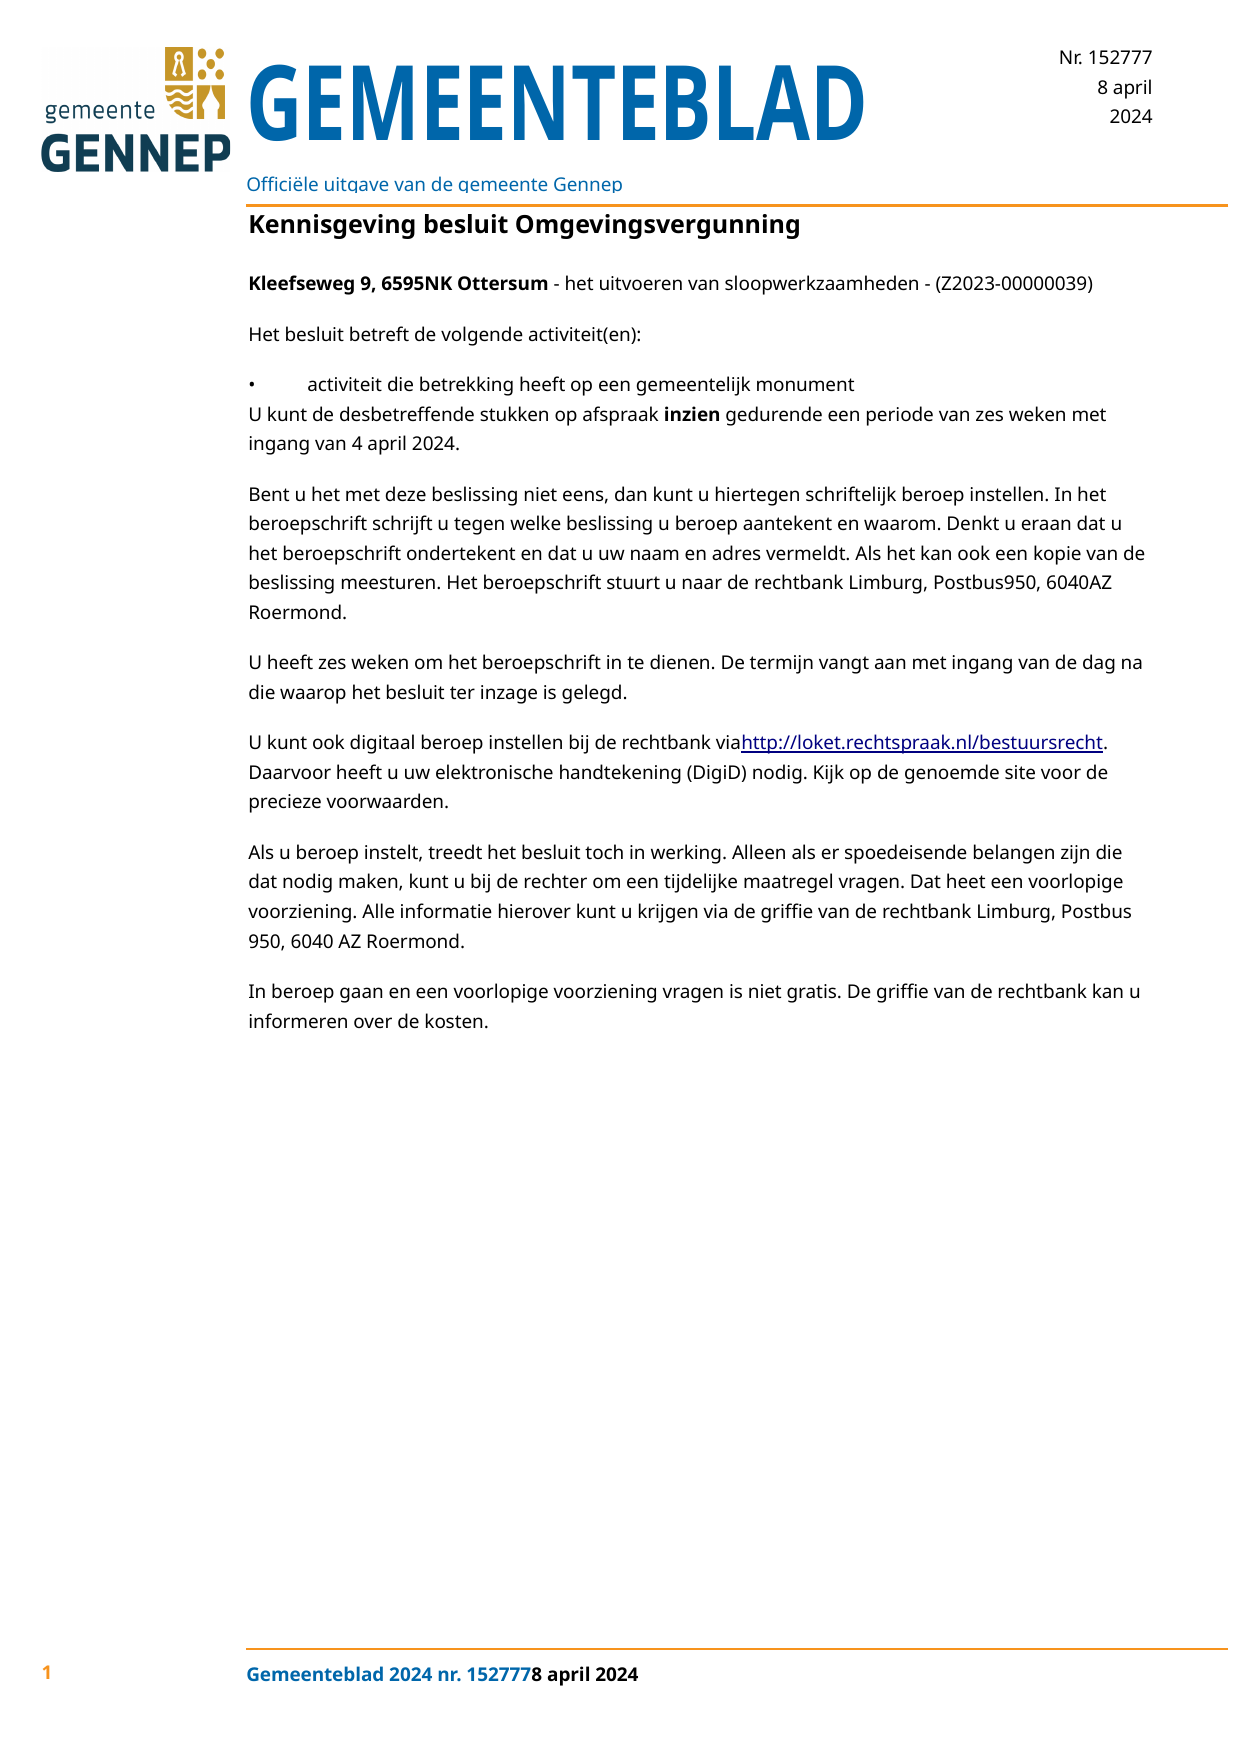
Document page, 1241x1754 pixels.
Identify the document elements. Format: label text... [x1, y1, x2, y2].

text Bent u het met deze beslissing niet eens, dan kunt u hiertegen schriftelijk beroep instellen. In het beroepschrift schrijft u tegen welke beslissing u beroep aantekent en waarom. Denkt u eraan dat u het beroepschrift ondertekent en dat u uw naam en adres vermeldt. Als het kan ook een kopie van de beslissing meesturen. Het beroepschrift stuurt u naar de rechtbank Limburg, Postbus950, 6040AZ Roermond. [248, 481, 1152, 625]
list activiteit die betrekking heeft op een gemeentelijk monument [248, 371, 1152, 397]
text U kunt de desbetreffende stukken op afspraak inzien gedurende een periode van zes weken met ingang van 4 april 2024. [248, 401, 1152, 456]
text U heeft zes weken om het beroepschrift in te dienen. De termijn vangt aan met ingang van de dag na die waarop het besluit ter inzage is gelegd. [248, 649, 1152, 705]
text Het besluit betreft de volgende activiteit(en): [248, 321, 1152, 346]
text In beroep gaan en een voorlopige voorziening vragen is niet gratis. De griffie van de rechtbank kan u informeren over de kosten. [248, 978, 1152, 1033]
picture [41, 47, 231, 172]
text U kunt ook digitaal beroep instellen bij de rechtbank viahttp://loket.rechtspraak.nl/bestuursrecht. Daarvoor heeft u uw elektronische handtekening (DigiD) nodig. Kijk op de genoemde site voor de precieze voorwaarden. [248, 729, 1152, 814]
text Kleefseweg 9, 6595NK Ottersum - het uitvoeren van sloopwerkzaamheden - (Z2023-00000039) [248, 270, 1152, 296]
text Kennisgeving besluit Omgevingsvergunning [248, 207, 1152, 241]
text Als u beroep instelt, treedt het besluit toch in werking. Alleen als er spoedeisende belangen zijn die dat nodig maken, kunt u bij de rechter om een tijdelijke maatregel vragen. Dat heet een voorlopige voorziening. Alle informatie hierover kunt u krijgen via de griffie van de rechtbank Limburg, Postbus 950, 6040 AZ Roermond. [248, 839, 1152, 953]
